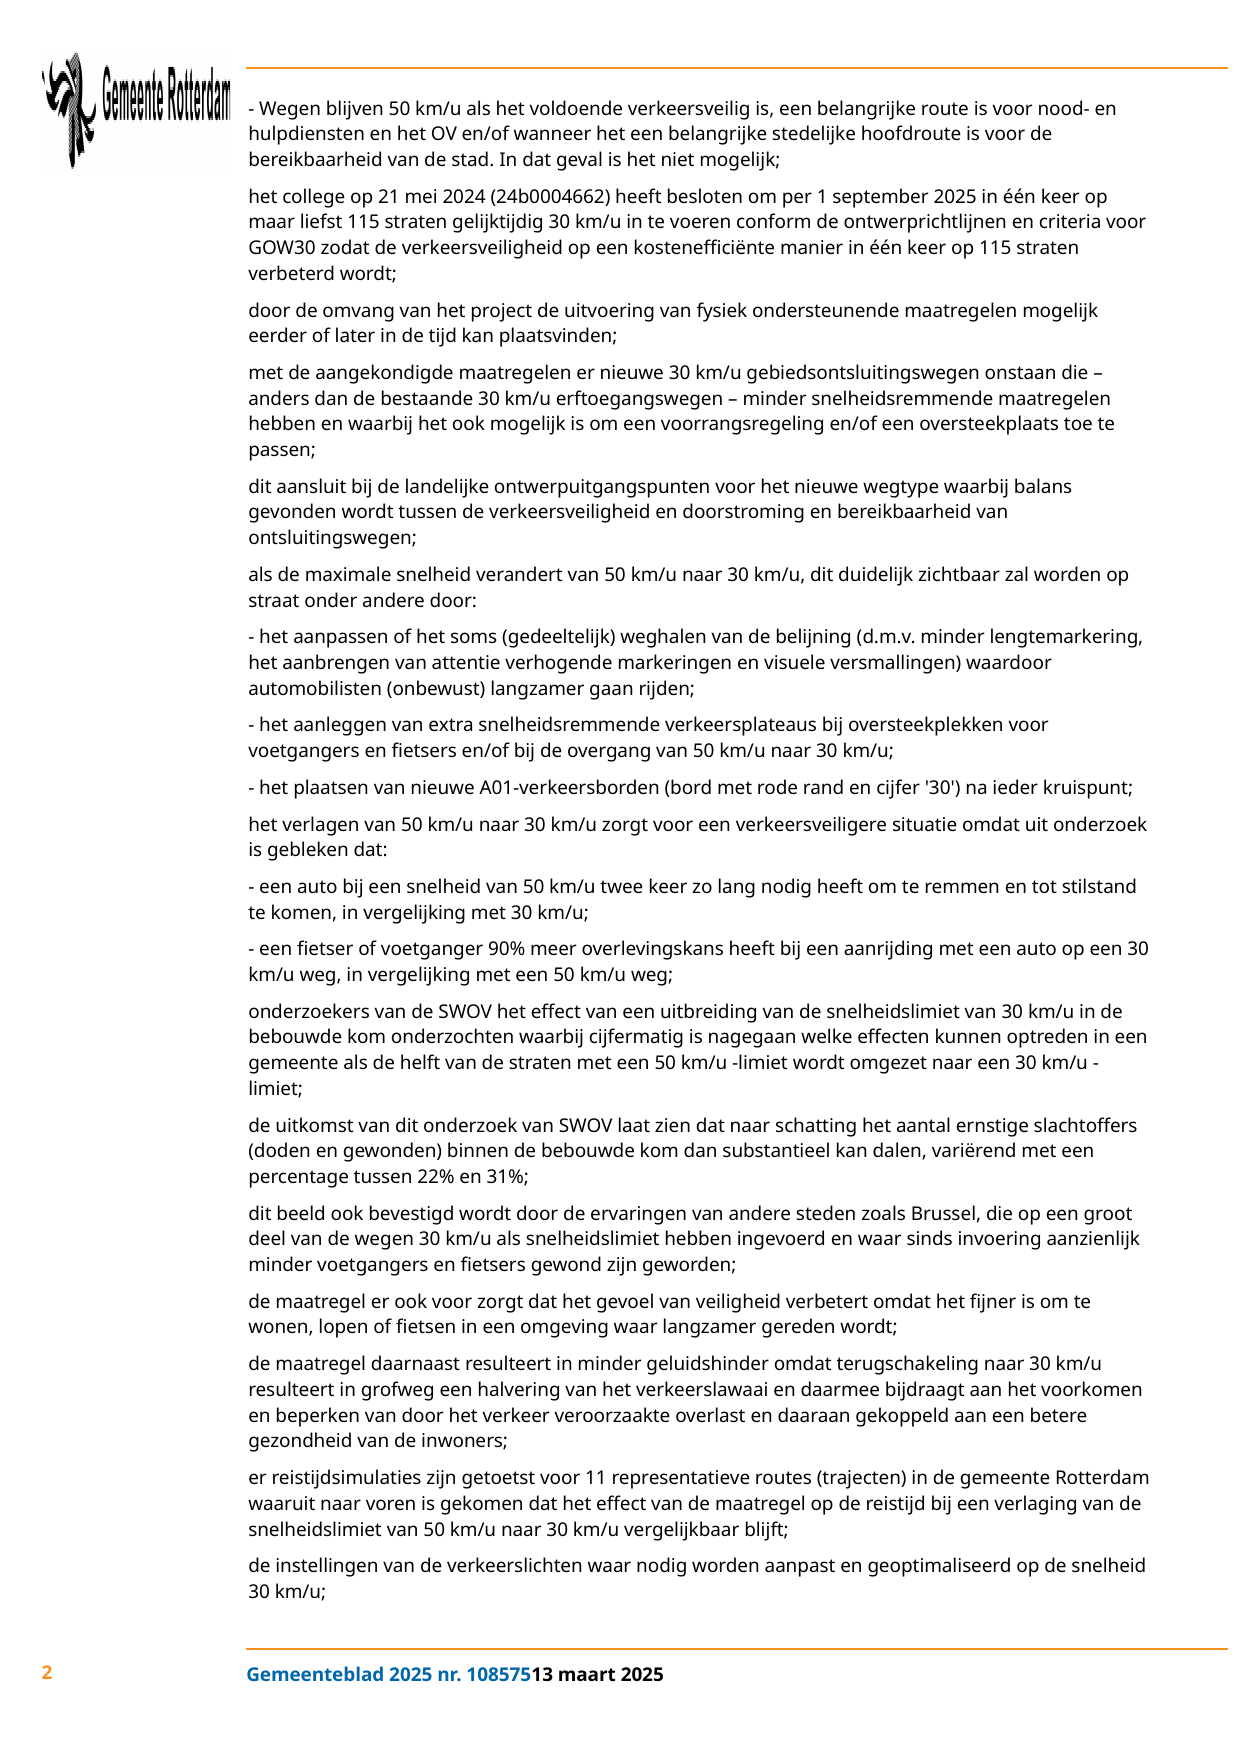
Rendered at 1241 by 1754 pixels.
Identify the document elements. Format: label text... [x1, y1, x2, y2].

text er reistijdsimulaties zijn getoetst voor 11 representatieve routes (trajecten) in de gemeente Rotterdam waaruit naar voren is gekomen dat het effect van de maatregel op de reistijd bij een verlaging van de snelheidslimiet van 50 km/u naar 30 km/u vergelijkbaar blijft; [248, 1464, 1152, 1541]
text onderzoekers van de SWOV het effect van een uitbreiding van de snelheidslimiet van 30 km/u in de bebouwde kom onderzochten waarbij cijfermatig is nagegaan welke effecten kunnen optreden in een gemeente als de helft van de straten met een 50 km/u -limiet wordt omgezet naar een 30 km/u -limiet; [248, 998, 1152, 1101]
text - een auto bij een snelheid van 50 km/u twee keer zo lang nodig heeft om te remmen en tot stilstand te komen, in vergelijking met 30 km/u; [248, 873, 1152, 924]
text het verlagen van 50 km/u naar 30 km/u zorgt voor een verkeersveiligere situatie omdat uit onderzoek is gebleken dat: [248, 811, 1152, 862]
text - het aanleggen van extra snelheidsremmende verkeersplateaus bij oversteekplekken voor voetgangers en fietsers en/of bij de overgang van 50 km/u naar 30 km/u; [248, 712, 1152, 763]
text - Wegen blijven 50 km/u als het voldoende verkeersveilig is, een belangrijke route is voor nood- en hulpdiensten en het OV en/of wanneer het een belangrijke stedelijke hoofdroute is voor de bereikbaarheid van de stad. In dat geval is het niet mogelijk; [248, 95, 1152, 172]
picture [41, 47, 231, 172]
text - het plaatsen van nieuwe A01-verkeersborden (bord met rode rand en cijfer '30') na ieder kruispunt; [248, 774, 1152, 800]
text de maatregel er ook voor zorgt dat het gevoel van veiligheid verbetert omdat het fijner is om te wonen, lopen of fietsen in een omgeving waar langzamer gereden wordt; [248, 1288, 1152, 1339]
text dit beeld ook bevestigd wordt door de ervaringen van andere steden zoals Brussel, die op een groot deel van de wegen 30 km/u als snelheidslimiet hebben ingevoerd en waar sinds invoering aanzienlijk minder voetgangers en fietsers gewond zijn geworden; [248, 1200, 1152, 1277]
text als de maximale snelheid verandert van 50 km/u naar 30 km/u, dit duidelijk zichtbaar zal worden op straat onder andere door: [248, 561, 1152, 613]
text door de omvang van het project de uitvoering van fysiek ondersteunende maatregelen mogelijk eerder of later in de tijd kan plaatsvinden; [248, 297, 1152, 348]
text de maatregel daarnaast resulteert in minder geluidshinder omdat terugschakeling naar 30 km/u resulteert in grofweg een halvering van het verkeerslawaai en daarmee bijdraagt aan het voorkomen en beperken van door het verkeer veroorzaakte overlast en daaraan gekoppeld aan een betere gezondheid van de inwoners; [248, 1350, 1152, 1453]
text de uitkomst van dit onderzoek van SWOV laat zien dat naar schatting het aantal ernstige slachtoffers (doden en gewonden) binnen de bebouwde kom dan substantieel kan dalen, variërend met een percentage tussen 22% en 31%; [248, 1112, 1152, 1189]
text met de aangekondigde maatregelen er nieuwe 30 km/u gebiedsontsluitingswegen onstaan die – anders dan de bestaande 30 km/u erftoegangswegen – minder snelheidsremmende maatregelen hebben en waarbij het ook mogelijk is om een voorrangsregeling en/of een oversteekplaats toe te passen; [248, 359, 1152, 462]
text dit aansluit bij de landelijke ontwerpuitgangspunten voor het nieuwe wegtype waarbij balans gevonden wordt tussen de verkeersveiligheid en doorstroming en bereikbaarheid van ontsluitingswegen; [248, 473, 1152, 550]
text het college op 21 mei 2024 (24b0004662) heeft besloten om per 1 september 2025 in één keer op maar liefst 115 straten gelijktijdig 30 km/u in te voeren conform de ontwerprichtlijnen en criteria voor GOW30 zodat de verkeersveiligheid op een kostenefficiënte manier in één keer op 115 straten verbeterd wordt; [248, 183, 1152, 286]
text - een fietser of voetganger 90% meer overlevingskans heeft bij een aanrijding met een auto op een 30 km/u weg, in vergelijking met een 50 km/u weg; [248, 936, 1152, 987]
text de instellingen van de verkeerslichten waar nodig worden aanpast en geoptimaliseerd op de snelheid 30 km/u; [248, 1552, 1152, 1604]
text - het aanpassen of het soms (gedeeltelijk) weghalen van de belijning (d.m.v. minder lengtemarkering, het aanbrengen van attentie verhogende markeringen en visuele versmallingen) waardoor automobilisten (onbewust) langzamer gaan rijden; [248, 623, 1152, 701]
